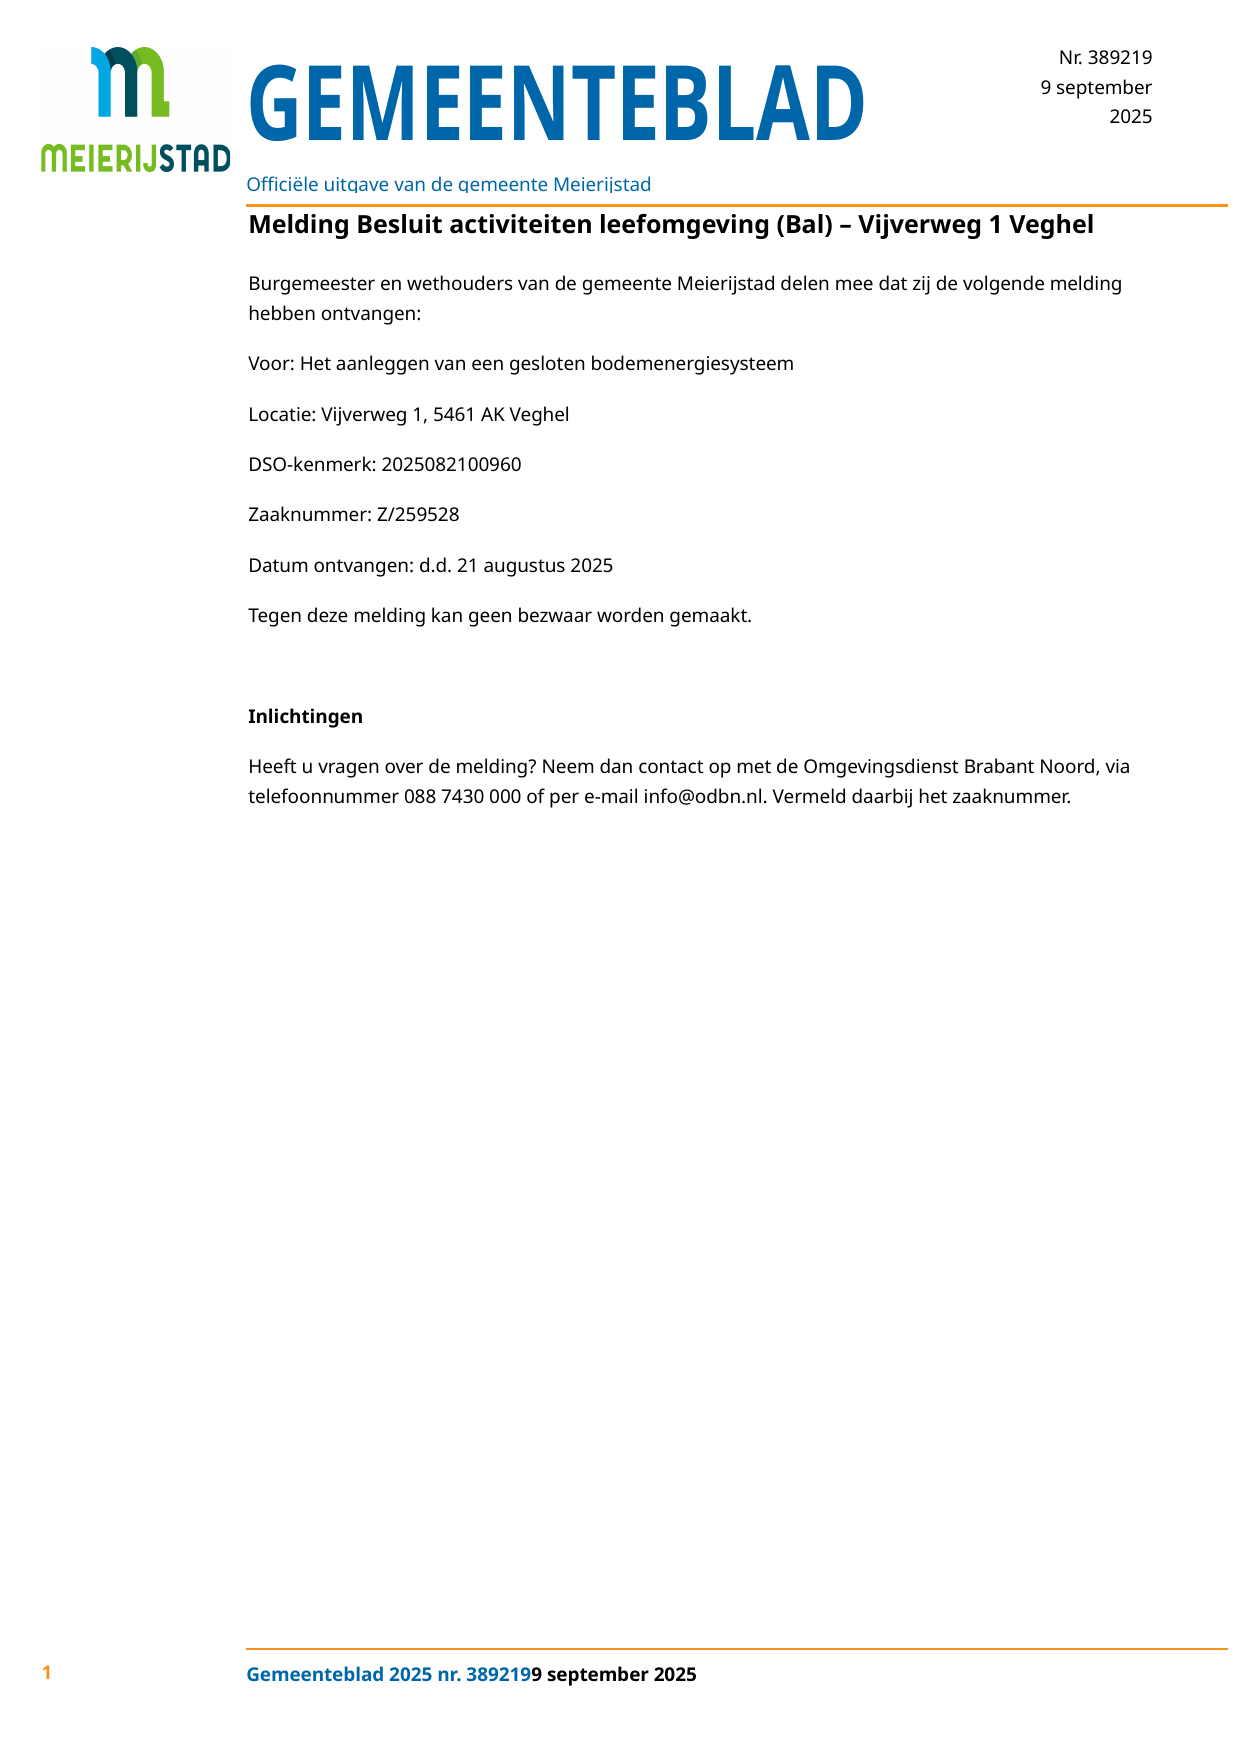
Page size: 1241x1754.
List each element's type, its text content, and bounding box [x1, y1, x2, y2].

text Inlichtingen [248, 703, 1152, 729]
text Locatie: Vijverweg 1, 5461 AK Veghel [248, 401, 1152, 426]
picture [41, 47, 231, 172]
text Zaaknummer: Z/259528 [248, 502, 1152, 527]
text Voor: Het aanleggen van een gesloten bodemenergiesysteem [248, 350, 1152, 376]
text Heeft u vragen over de melding? Neem dan contact op met de Omgevingsdienst Brabant Noord, via telefoonnummer 088 7430 000 of per e-mail info@odbn.nl. Vermeld daarbij het zaaknummer. [248, 754, 1152, 809]
text Tegen deze melding kan geen bezwaar worden gemaakt. [248, 602, 1152, 628]
text Datum ontvangen: d.d. 21 augustus 2025 [248, 552, 1152, 578]
text Melding Besluit activiteiten leefomgeving (Bal) – Vijverweg 1 Veghel [248, 207, 1152, 241]
text DSO-kenmerk: 2025082100960 [248, 451, 1152, 477]
text Burgemeester en wethouders van de gemeente Meierijstad delen mee dat zij de volgende melding hebben ontvangen: [248, 270, 1152, 326]
